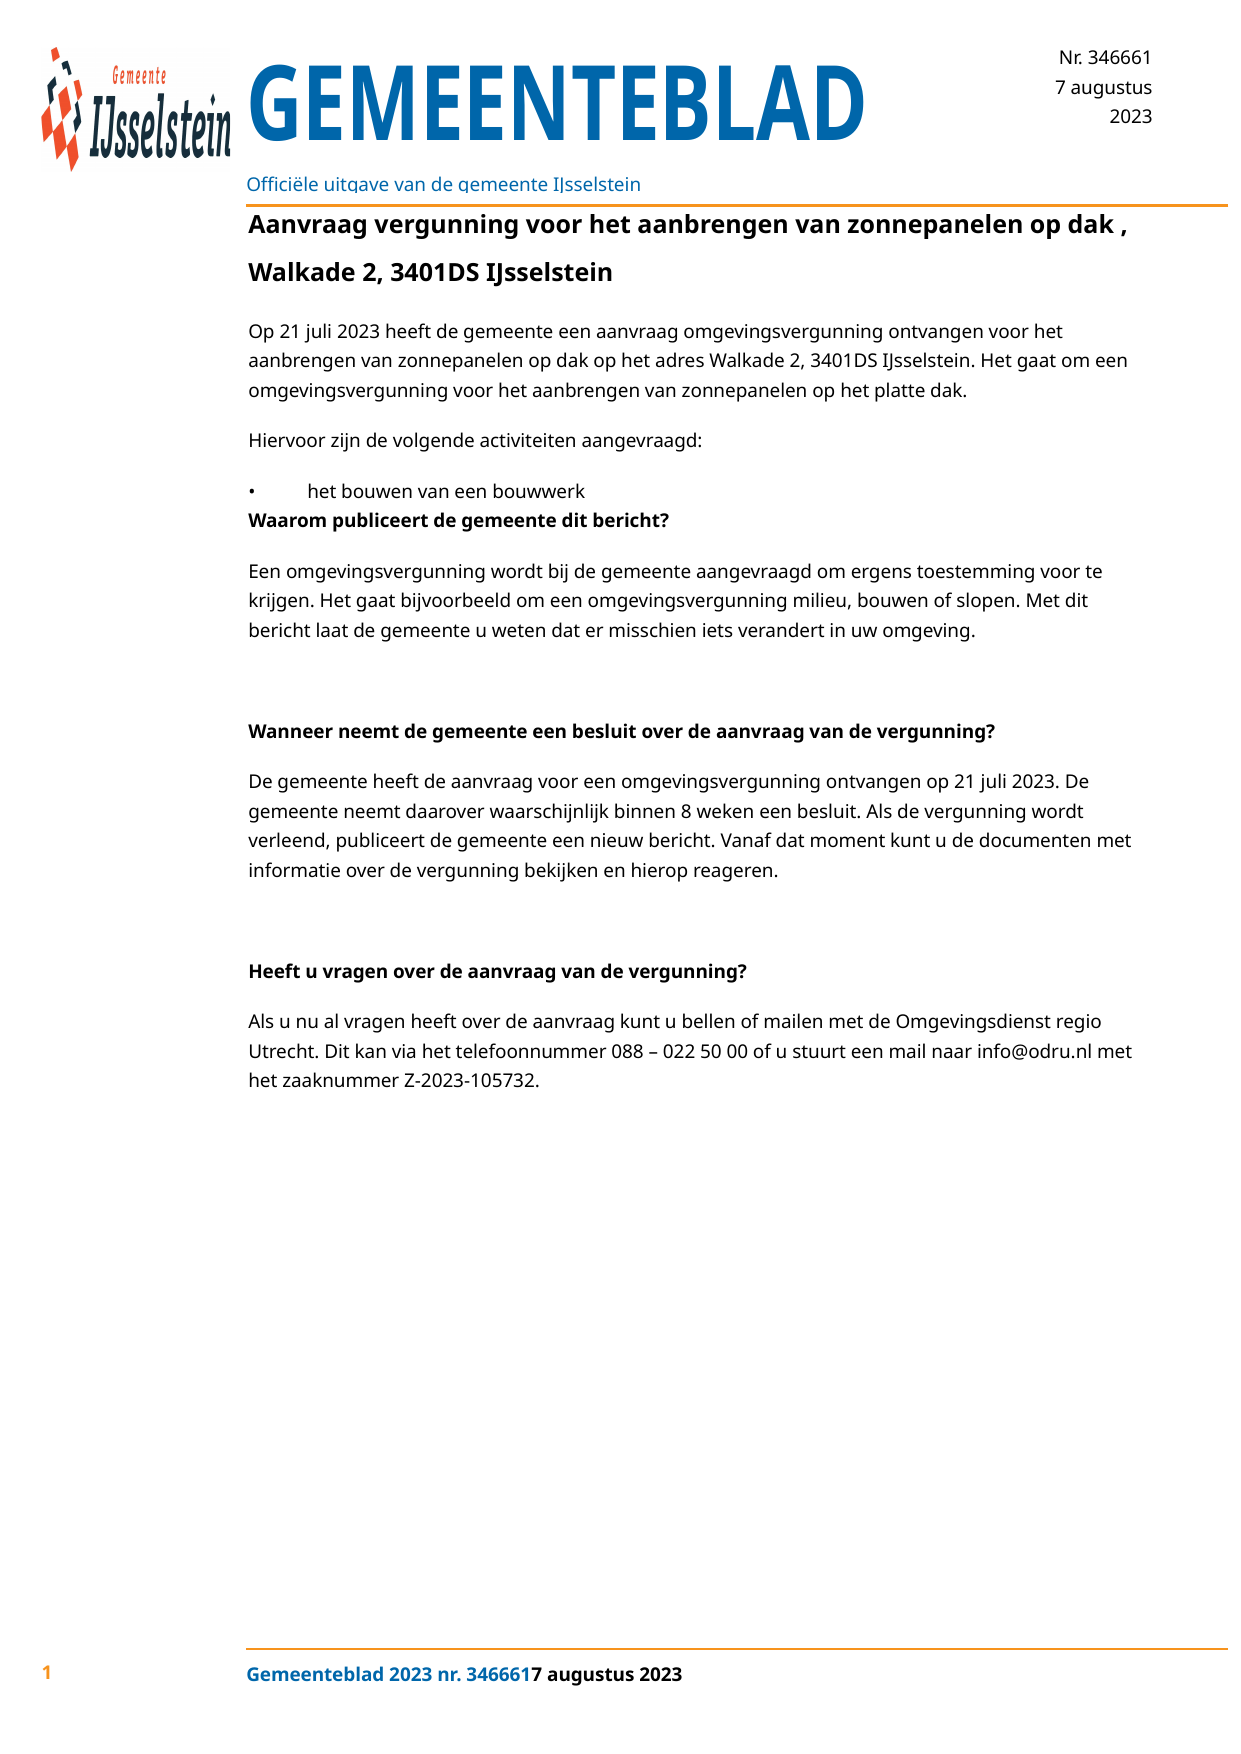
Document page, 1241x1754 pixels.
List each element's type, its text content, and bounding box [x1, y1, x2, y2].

text Op 21 juli 2023 heeft de gemeente een aanvraag omgevingsvergunning ontvangen voor het aanbrengen van zonnepanelen op dak op het adres Walkade 2, 3401DS IJsselstein. Het gaat om een omgevingsvergunning voor het aanbrengen van zonnepanelen op het platte dak. [248, 318, 1152, 403]
text De gemeente heeft de aanvraag voor een omgevingsvergunning ontvangen op 21 juli 2023. De gemeente neemt daarover waarschijnlijk binnen 8 weken een besluit. Als de vergunning wordt verleend, publiceert de gemeente een nieuw bericht. Vanaf dat moment kunt u de documenten met informatie over de vergunning bekijken en hierop reageren. [248, 768, 1152, 883]
list het bouwen van een bouwwerk [248, 478, 1152, 504]
text Heeft u vragen over de aanvraag van de vergunning? [248, 958, 1152, 984]
text Hiervoor zijn de volgende activiteiten aangevraagd: [248, 427, 1152, 453]
picture [41, 47, 231, 172]
text Wanneer neemt de gemeente een besluit over de aanvraag van de vergunning? [248, 718, 1152, 744]
text Een omgevingsvergunning wordt bij de gemeente aangevraagd om ergens toestemming voor te krijgen. Het gaat bijvoorbeeld om een omgevingsvergunning milieu, bouwen of slopen. Met dit bericht laat de gemeente u weten dat er misschien iets verandert in uw omgeving. [248, 558, 1152, 643]
text Aanvraag vergunning voor het aanbrengen van zonnepanelen op dak , Walkade 2, 3401DS IJsselstein [248, 207, 1152, 288]
text Waarom publiceert de gemeente dit bericht? [248, 507, 1152, 533]
text Als u nu al vragen heeft over de aanvraag kunt u bellen of mailen met de Omgevingsdienst regio Utrecht. Dit kan via het telefoonnummer 088 – 022 50 00 of u stuurt een mail naar info@odru.nl met het zaaknummer Z-2023-105732. [248, 1008, 1152, 1093]
